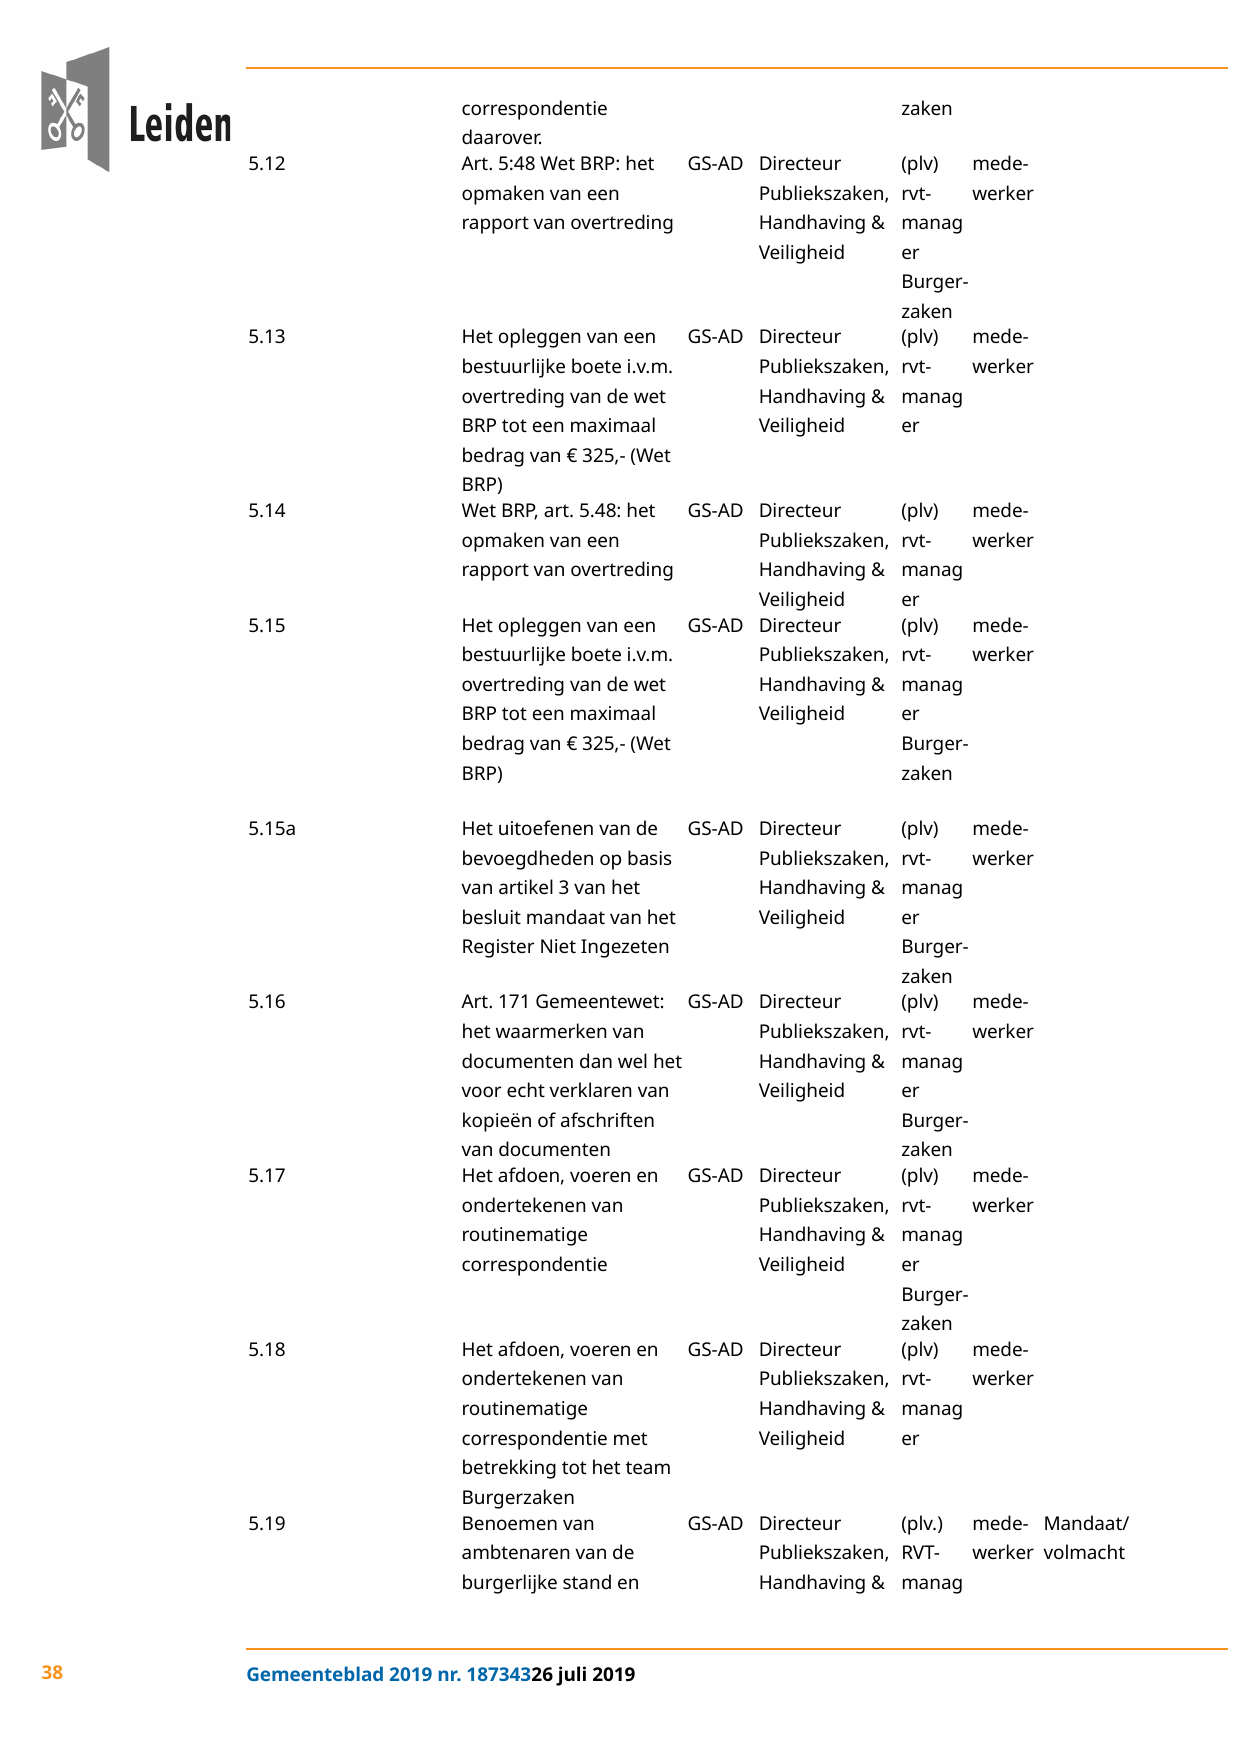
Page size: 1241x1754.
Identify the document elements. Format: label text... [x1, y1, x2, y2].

table_cell mede-werker [972, 815, 1043, 989]
table_cell GS-AD [688, 815, 758, 989]
picture [41, 47, 231, 172]
table_cell 5.16 [248, 989, 461, 1162]
table_cell 5.17 [248, 1163, 461, 1336]
table_cell [1043, 612, 1152, 815]
table_cell Het opleggen van een bestuurlijke boete i.v.m. overtreding van de wet BRP tot een maximaal bedrag van € 325,- (Wet BRP) [461, 612, 687, 815]
table_cell (plv) rvt-manager [901, 324, 972, 497]
table_cell GS-AD [688, 1510, 758, 1594]
table_cell [759, 95, 901, 150]
table_cell Directeur Publiekszaken, Handhaving & Veiligheid [759, 1163, 901, 1336]
table_cell Het afdoen, voeren en ondertekenen van routinematige correspondentie [461, 1163, 687, 1336]
table_cell Art. 171 Gemeentewet: het waarmerken van documenten dan wel het voor echt verklaren van kopieën of afschriften van documenten [461, 989, 687, 1162]
table_cell mede-werker [972, 1336, 1043, 1510]
table_cell mede-werker [972, 150, 1043, 324]
table_cell 5.19 [248, 1510, 461, 1594]
table_cell GS-AD [688, 324, 758, 497]
table_cell (plv) rvt-manager Burger-zaken [901, 989, 972, 1162]
table_cell (plv) rvt-manager Burger-zaken [901, 815, 972, 989]
table_cell mede-werker [972, 498, 1043, 612]
table_cell Benoemen van ambtenaren van de burgerlijke stand en [461, 1510, 687, 1594]
table_cell (plv) rvt-manager [901, 1336, 972, 1510]
table_cell (plv.) RVT-manag [901, 1510, 972, 1594]
table_cell mede-werker [972, 989, 1043, 1162]
table_cell 5.15a [248, 815, 461, 989]
table_cell Het opleggen van een bestuurlijke boete i.v.m. overtreding van de wet BRP tot een maximaal bedrag van € 325,- (Wet BRP) [461, 324, 687, 497]
table_cell [1043, 324, 1152, 497]
table_cell Het afdoen, voeren en ondertekenen van routinematige correspondentie met betrekking tot het team Burgerzaken [461, 1336, 687, 1510]
table_cell (plv) rvt-manager Burger-zaken [901, 612, 972, 815]
table_cell [688, 95, 758, 150]
table_cell [1043, 1163, 1152, 1336]
table_cell Het uitoefenen van de bevoegdheden op basis van artikel 3 van het besluit mandaat van het Register Niet Ingezeten [461, 815, 687, 989]
table_cell [1043, 1336, 1152, 1510]
table_cell Directeur Publiekszaken, Handhaving & Veiligheid [759, 498, 901, 612]
table_cell mede-werker [972, 1163, 1043, 1336]
table_cell Directeur Publiekszaken, Handhaving & [759, 1510, 901, 1594]
table_cell mede-werker [972, 612, 1043, 815]
table_cell 5.15 [248, 612, 461, 815]
table_cell Directeur Publiekszaken, Handhaving & Veiligheid [759, 815, 901, 989]
table_cell [1043, 150, 1152, 324]
table_cell [1043, 95, 1152, 150]
table_cell [248, 95, 461, 150]
table_cell (plv) rvt-manager [901, 498, 972, 612]
table_cell Directeur Publiekszaken, Handhaving & Veiligheid [759, 612, 901, 815]
table_cell correspondentie daarover. [461, 95, 687, 150]
table_cell GS-AD [688, 612, 758, 815]
table_cell Art. 5:48 Wet BRP: het opmaken van een rapport van overtreding [461, 150, 687, 324]
table_cell Directeur Publiekszaken, Handhaving & Veiligheid [759, 150, 901, 324]
table_cell GS-AD [688, 150, 758, 324]
table_cell 5.12 [248, 150, 461, 324]
table_cell GS-AD [688, 989, 758, 1162]
table_cell Directeur Publiekszaken, Handhaving & Veiligheid [759, 989, 901, 1162]
table_cell [1043, 989, 1152, 1162]
table_cell Wet BRP, art. 5.48: het opmaken van een rapport van overtreding [461, 498, 687, 612]
table_cell mede-werker [972, 324, 1043, 497]
table_cell 5.18 [248, 1336, 461, 1510]
table_cell [972, 95, 1043, 150]
table_cell Mandaat/volmacht [1043, 1510, 1152, 1594]
table_cell Directeur Publiekszaken, Handhaving & Veiligheid [759, 1336, 901, 1510]
table_cell GS-AD [688, 1336, 758, 1510]
table_cell GS-AD [688, 498, 758, 612]
table_cell [1043, 815, 1152, 989]
table_cell GS-AD [688, 1163, 758, 1336]
table_cell (plv) rvt-manager Burger-zaken [901, 1163, 972, 1336]
table_cell Directeur Publiekszaken, Handhaving & Veiligheid [759, 324, 901, 497]
table_cell mede-werker [972, 1510, 1043, 1594]
table_cell 5.14 [248, 498, 461, 612]
table_cell [1043, 498, 1152, 612]
table_cell zaken [901, 95, 972, 150]
table_cell (plv) rvt-manager Burger-zaken [901, 150, 972, 324]
table_cell 5.13 [248, 324, 461, 497]
